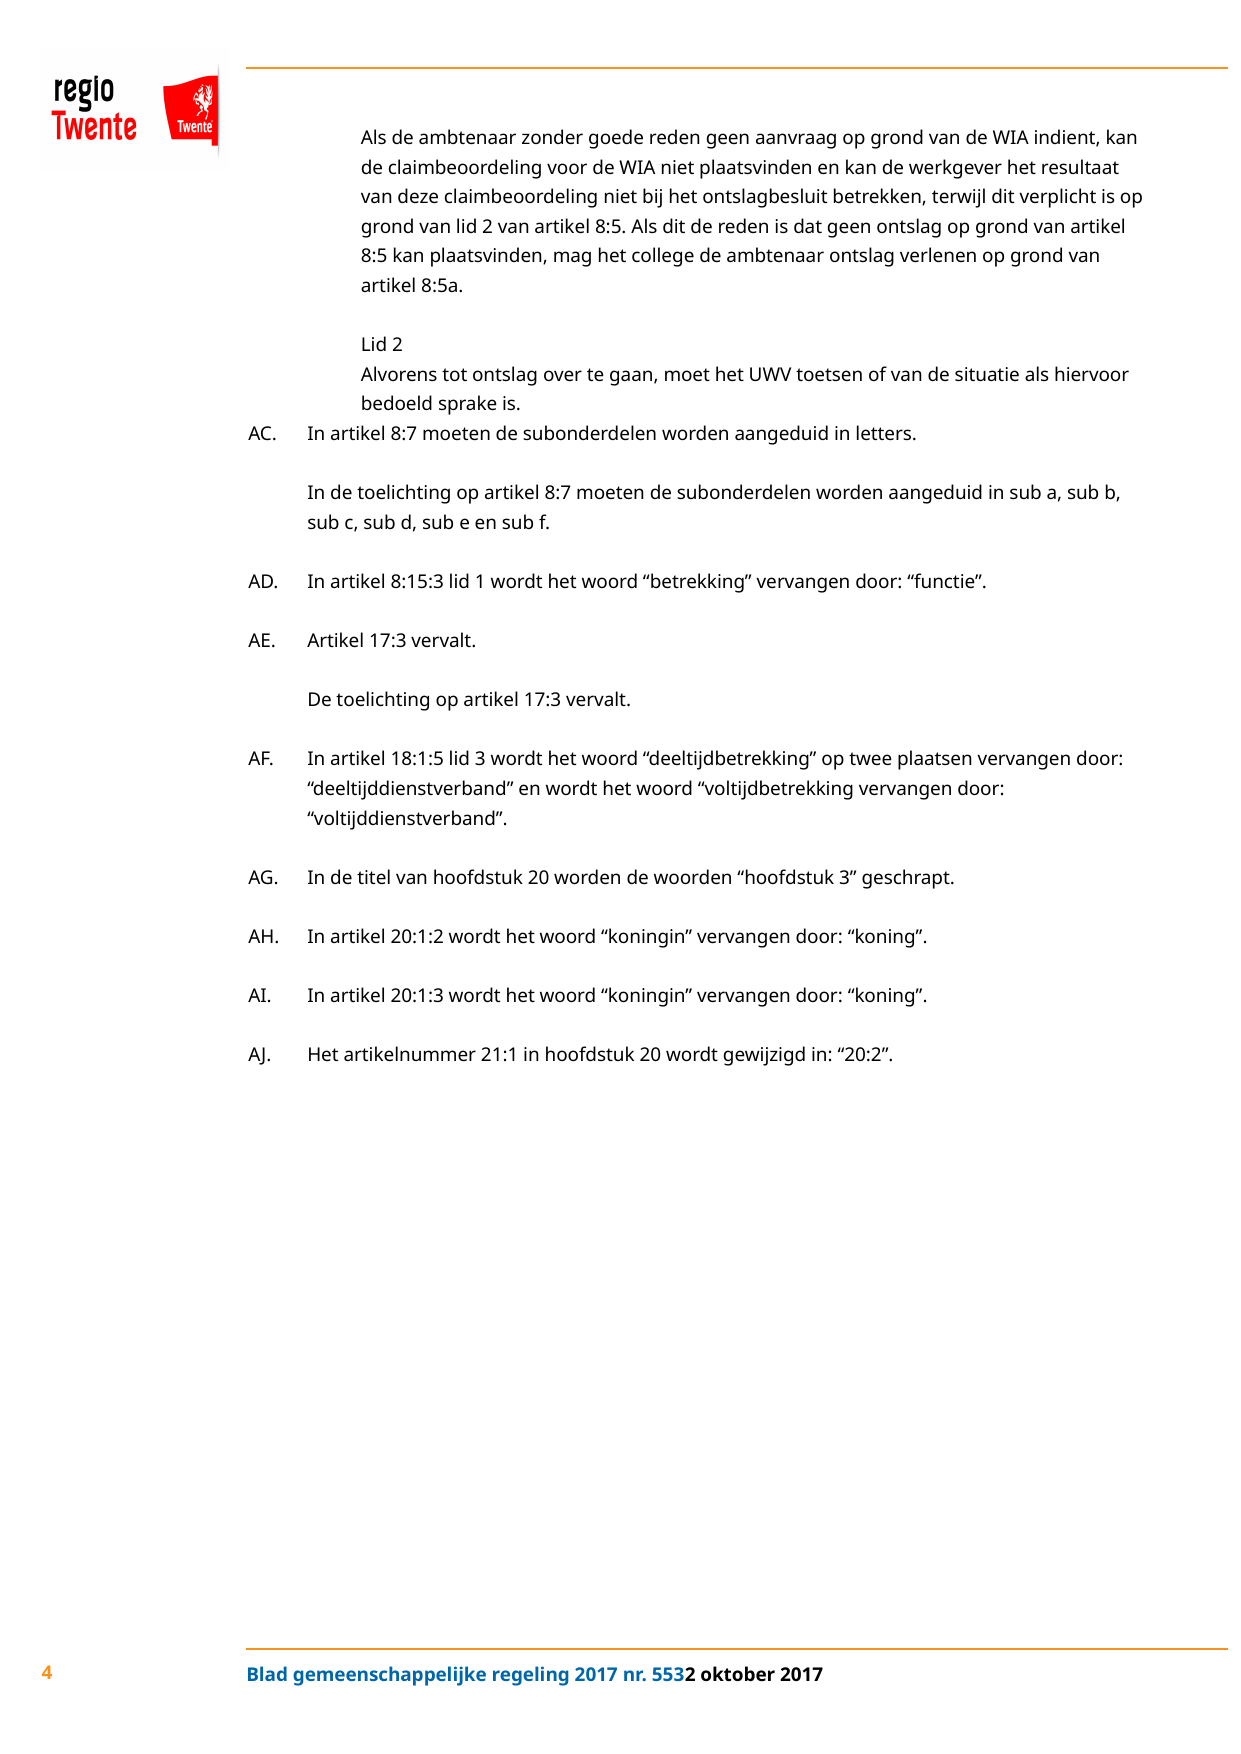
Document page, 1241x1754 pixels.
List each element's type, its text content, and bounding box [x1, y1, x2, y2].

list In artikel 18:1:5 lid 3 wordt het woord “deeltijdbetrekking” op twee plaatsen vervangen door: “deeltijddienstverband” en wordt het woord “voltijdbetrekking vervangen door: “voltijddienstverband”. [248, 746, 1152, 831]
list Lid 2 [323, 331, 1152, 357]
list In de titel van hoofdstuk 20 worden de woorden “hoofdstuk 3” geschrapt. [248, 864, 1152, 890]
list Het artikelnummer 21:1 in hoofdstuk 20 wordt gewijzigd in: “20:2”. [248, 1041, 1152, 1067]
list In artikel 8:7 moeten de subonderdelen worden aangeduid in letters. [248, 420, 1152, 446]
list In artikel 20:1:3 wordt het woord “koningin” vervangen door: “koning”. [248, 982, 1152, 1008]
list De toelichting op artikel 17:3 vervalt. [248, 686, 1152, 712]
list Als de ambtenaar zonder goede reden geen aanvraag op grond van de WIA indient, kan de claimbeoordeling voor de WIA niet plaatsvinden en kan de werkgever het resultaat van deze claimbeoordeling niet bij het ontslagbesluit betrekken, terwijl dit verplicht is op grond van lid 2 van artikel 8:5. Als dit de reden is dat geen ontslag op grond van artikel 8:5 kan plaatsvinden, mag het college de ambtenaar ontslag verlenen op grond van artikel 8:5a. [323, 124, 1152, 298]
list Alvorens tot ontslag over te gaan, moet het UWV toetsen of van de situatie als hiervoor bedoeld sprake is. [323, 361, 1152, 416]
list Artikel 17:3 vervalt. [248, 627, 1152, 653]
list In de toelichting op artikel 8:7 moeten de subonderdelen worden aangeduid in sub a, sub b, sub c, sub d, sub e en sub f. [248, 479, 1152, 535]
list In artikel 20:1:2 wordt het woord “koningin” vervangen door: “koning”. [248, 923, 1152, 949]
picture [41, 47, 231, 172]
list In artikel 8:15:3 lid 1 wordt het woord “betrekking” vervangen door: “functie”. [248, 568, 1152, 594]
